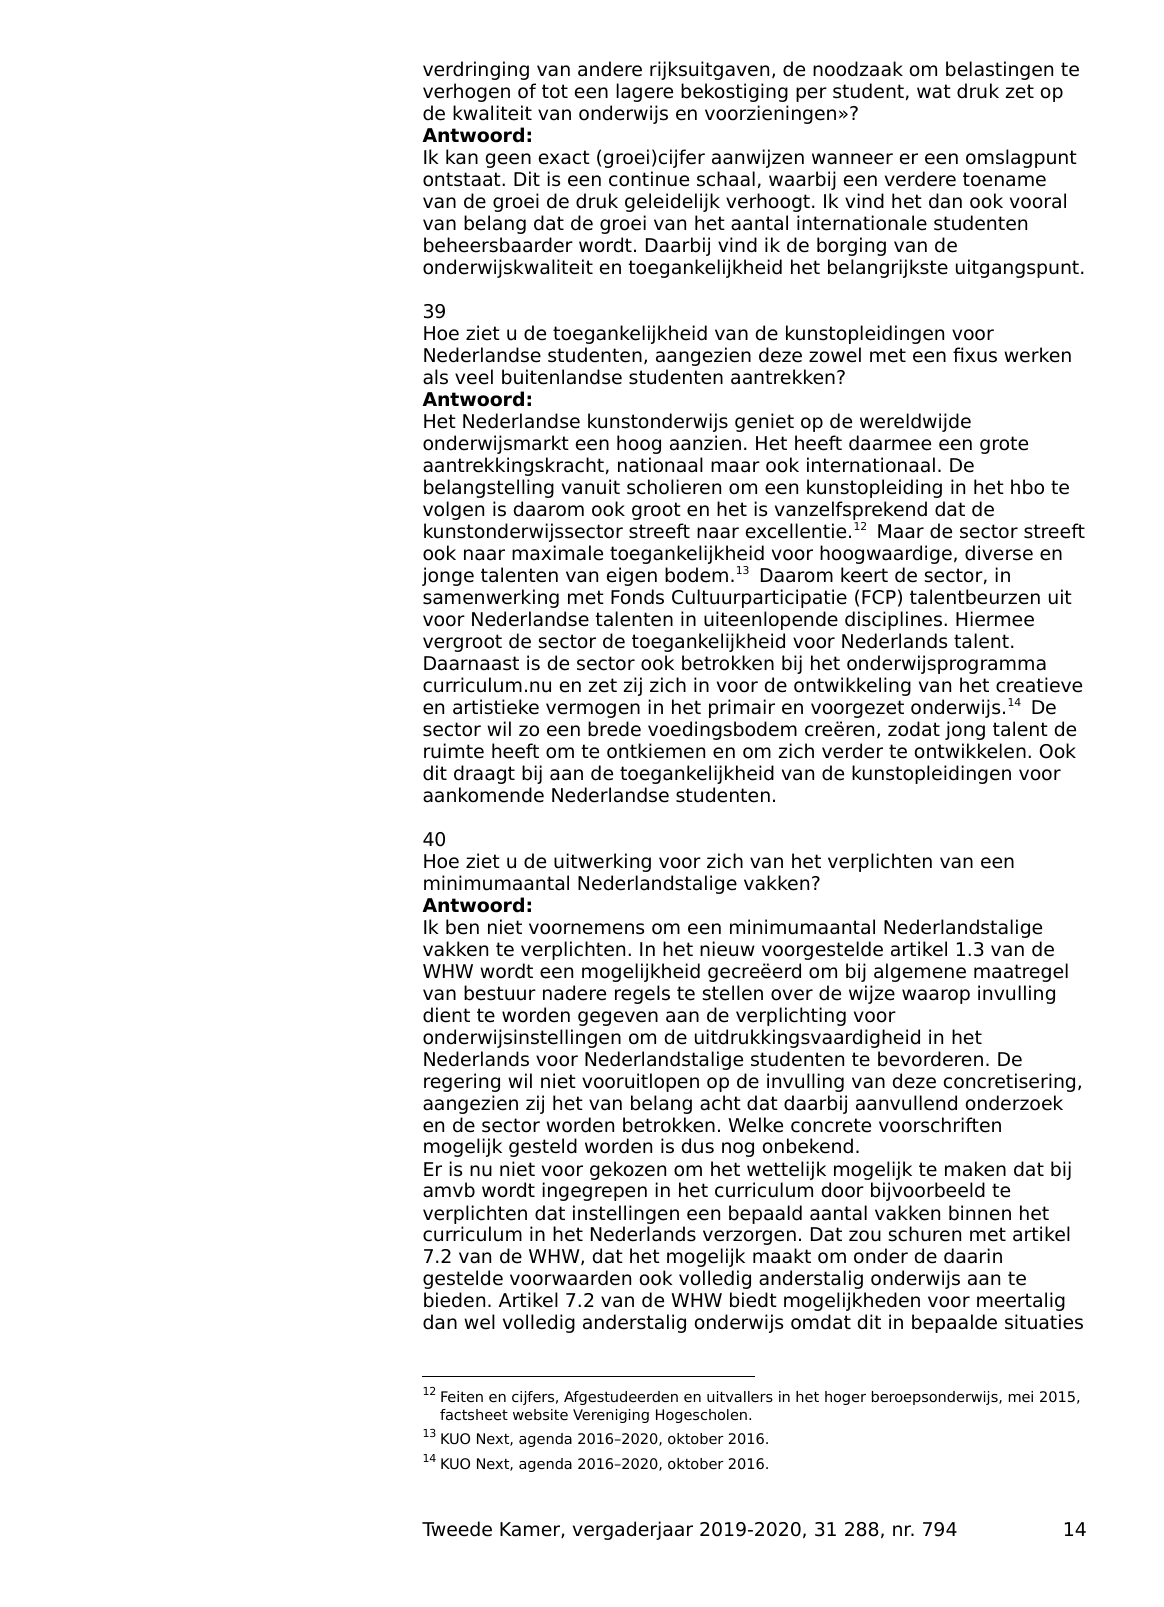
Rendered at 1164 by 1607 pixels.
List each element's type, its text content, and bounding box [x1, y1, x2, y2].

text Hoe ziet u de toegankelijkheid van de kunstopleidingen voor Nederlandse studenten, aangezien deze zowel met een fixus werken als veel buitenlandse studenten aantrekken? [422, 323, 1087, 389]
text Het Nederlandse kunstonderwijs geniet op de wereldwijde onderwijsmarkt een hoog aanzien. Het heeft daarmee een grote aantrekkingskracht, nationaal maar ook internationaal. De belangstelling vanuit scholieren om een kunstopleiding in het hbo te volgen is daarom ook groot en het is vanzelfsprekend dat de kunstonderwijssector streeft naar excellentie. Maar de sector streeft ook naar maximale toegankelijkheid voor hoogwaardige, diverse en jonge talenten van eigen bodem. Daarom keert de sector, in samenwerking met Fonds Cultuurparticipatie (FCP) talentbeurzen uit voor Nederlandse talenten in uiteenlopende disciplines. Hiermee vergroot de sector de toegankelijkheid voor Nederlands talent. Daarnaast is de sector ook betrokken bij het onderwijsprogramma curriculum.nu en zet zij zich in voor de ontwikkeling van het creatieve en artistieke vermogen in het primair en voorgezet onderwijs. De sector wil zo een brede voedingsbodem creëren, zodat jong talent de ruimte heeft om te ontkiemen en om zich verder te ontwikkelen. Ook dit draagt bij aan de toegankelijkheid van de kunstopleidingen voor aankomende Nederlandse studenten. [422, 411, 1087, 807]
text Hoe ziet u de uitwerking voor zich van het verplichten van een minimumaantal Nederlandstalige vakken? [422, 851, 1087, 895]
text Feiten en cijfers, Afgestudeerden en uitvallers in het hoger beroepsonderwijs, mei 2015, factsheet website Vereniging Hogescholen. [422, 1385, 1087, 1424]
text KUO Next, agenda 2016–2020, oktober 2016. [422, 1427, 1087, 1449]
text Antwoord: [422, 125, 1087, 147]
text Ik kan geen exact (groei)cijfer aanwijzen wanneer er een omslagpunt ontstaat. Dit is een continue schaal, waarbij een verdere toename van de groei de druk geleidelijk verhoogt. Ik vind het dan ook vooral van belang dat de groei van het aantal internationale studenten beheersbaarder wordt. Daarbij vind ik de borging van de onderwijskwaliteit en toegankelijkheid het belangrijkste uitgangspunt. [422, 147, 1087, 279]
text 39 [422, 301, 1087, 323]
text Antwoord: [422, 389, 1087, 411]
text KUO Next, agenda 2016–2020, oktober 2016. [422, 1452, 1087, 1474]
text Er is nu niet voor gekozen om het wettelijk mogelijk te maken dat bij amvb wordt ingegrepen in het curriculum door bijvoorbeeld te verplichten dat instellingen een bepaald aantal vakken binnen het curriculum in het Nederlands verzorgen. Dat zou schuren met artikel 7.2 van de WHW, dat het mogelijk maakt om onder de daarin gestelde voorwaarden ook volledig anderstalig onderwijs aan te bieden. Artikel 7.2 van de WHW biedt mogelijkheden voor meertalig dan wel volledig anderstalig onderwijs omdat dit in bepaalde situaties [422, 1158, 1087, 1334]
text Antwoord: [422, 895, 1087, 917]
text verdringing van andere rijksuitgaven, de noodzaak om belastingen te verhogen of tot een lagere bekostiging per student, wat druk zet op de kwaliteit van onderwijs en voorzieningen»? [422, 59, 1087, 125]
text Ik ben niet voornemens om een minimumaantal Nederlandstalige vakken te verplichten. In het nieuw voorgestelde artikel 1.3 van de WHW wordt een mogelijkheid gecreëerd om bij algemene maatregel van bestuur nadere regels te stellen over de wijze waarop invulling dient te worden gegeven aan de verplichting voor onderwijsinstellingen om de uitdrukkingsvaardigheid in het Nederlands voor Nederlandstalige studenten te bevorderen. De regering wil niet vooruitlopen op de invulling van deze concretisering, aangezien zij het van belang acht dat daarbij aanvullend onderzoek en de sector worden betrokken. Welke concrete voorschriften mogelijk gesteld worden is dus nog onbekend. [422, 917, 1087, 1158]
text 40 [422, 829, 1087, 851]
